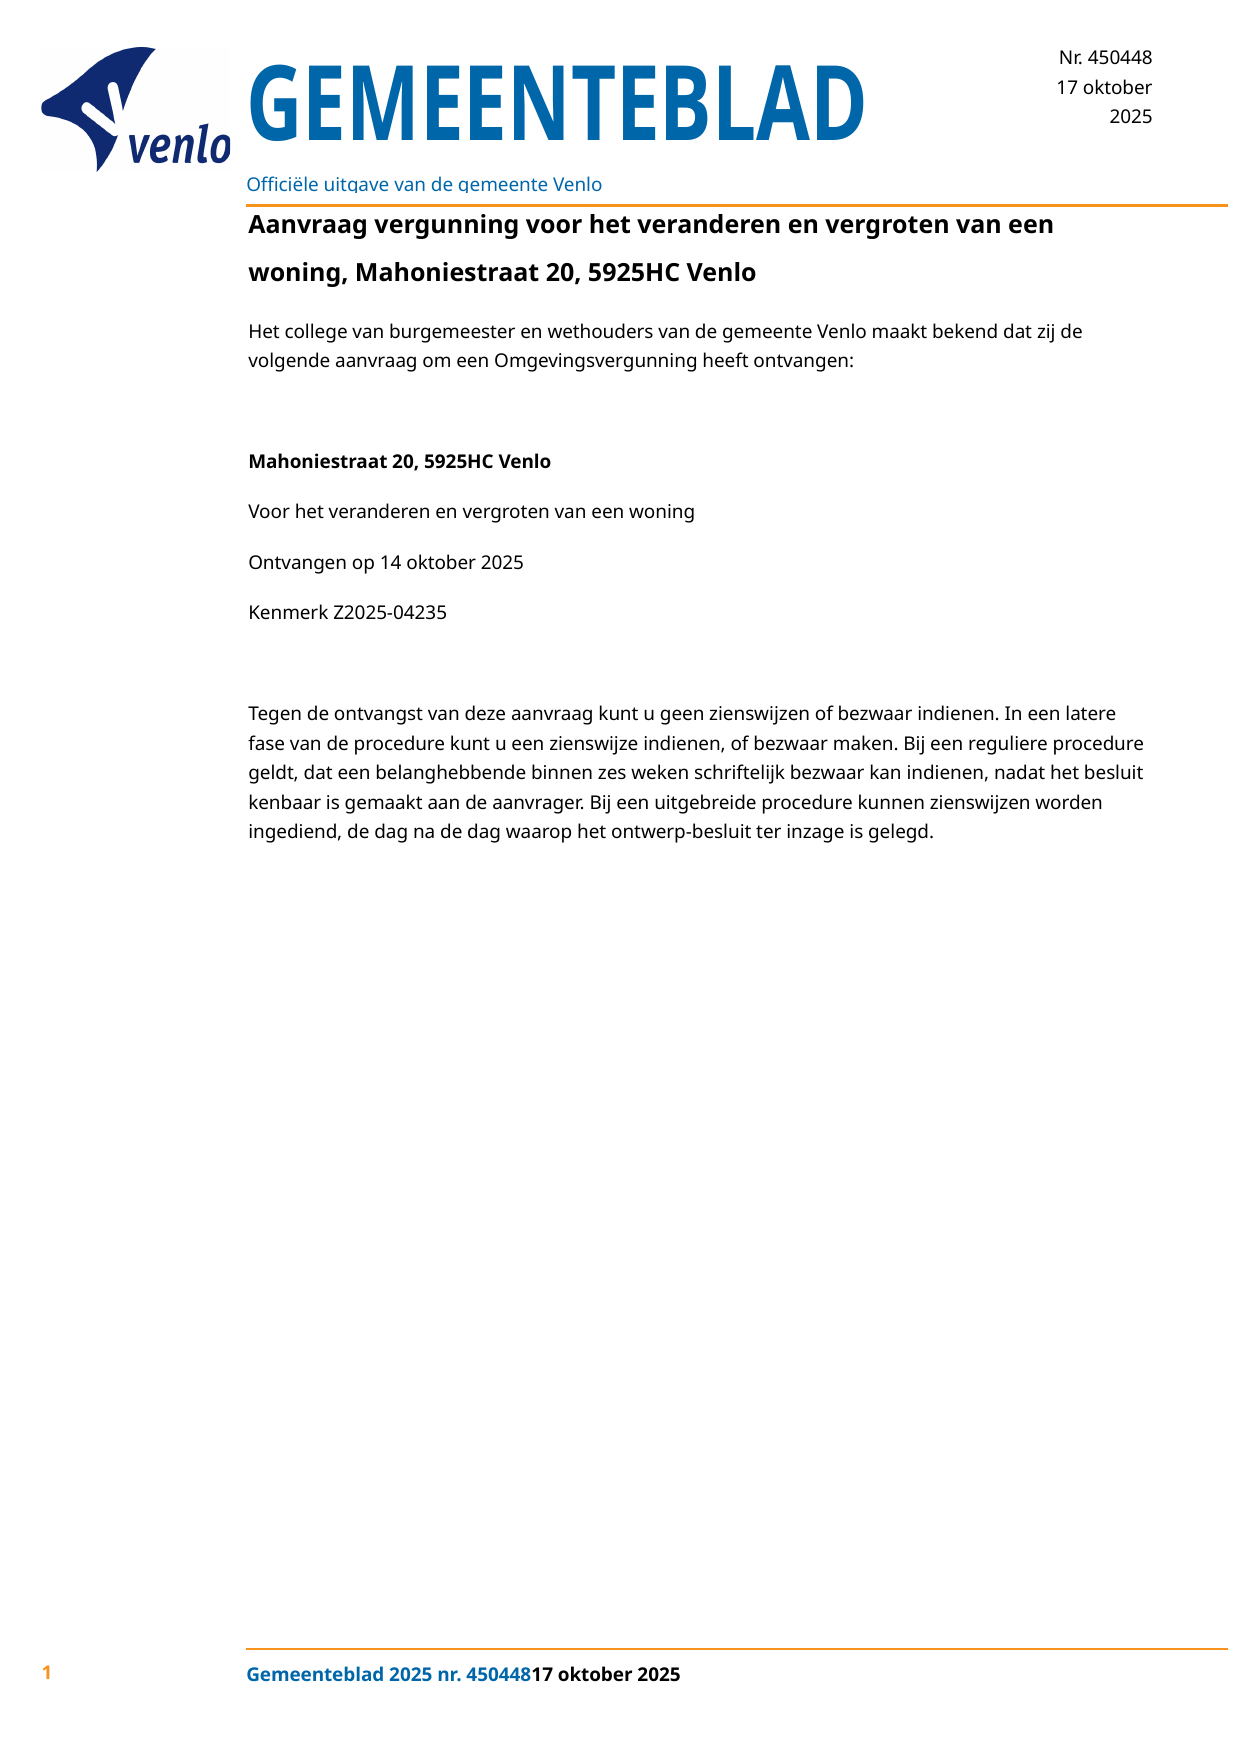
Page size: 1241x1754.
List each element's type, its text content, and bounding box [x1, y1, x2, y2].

text Tegen de ontvangst van deze aanvraag kunt u geen zienswijzen of bezwaar indienen. In een latere fase van de procedure kunt u een zienswijze indienen, of bezwaar maken. Bij een reguliere procedure geldt, dat een belanghebbende binnen zes weken schriftelijk bezwaar kan indienen, nadat het besluit kenbaar is gemaakt aan de aanvrager. Bij een uitgebreide procedure kunnen zienswijzen worden ingediend, de dag na de dag waarop het ontwerp-besluit ter inzage is gelegd. [248, 700, 1152, 844]
text Voor het veranderen en vergroten van een woning [248, 499, 1152, 524]
picture [41, 47, 231, 172]
text Het college van burgemeester en wethouders van de gemeente Venlo maakt bekend dat zij de volgende aanvraag om een Omgevingsvergunning heeft ontvangen: [248, 318, 1152, 373]
text Ontvangen op 14 oktober 2025 [248, 549, 1152, 575]
text Aanvraag vergunning voor het veranderen en vergroten van een woning, Mahoniestraat 20, 5925HC Venlo [248, 207, 1152, 288]
text Kenmerk Z2025-04235 [248, 599, 1152, 625]
text Mahoniestraat 20, 5925HC Venlo [248, 448, 1152, 474]
